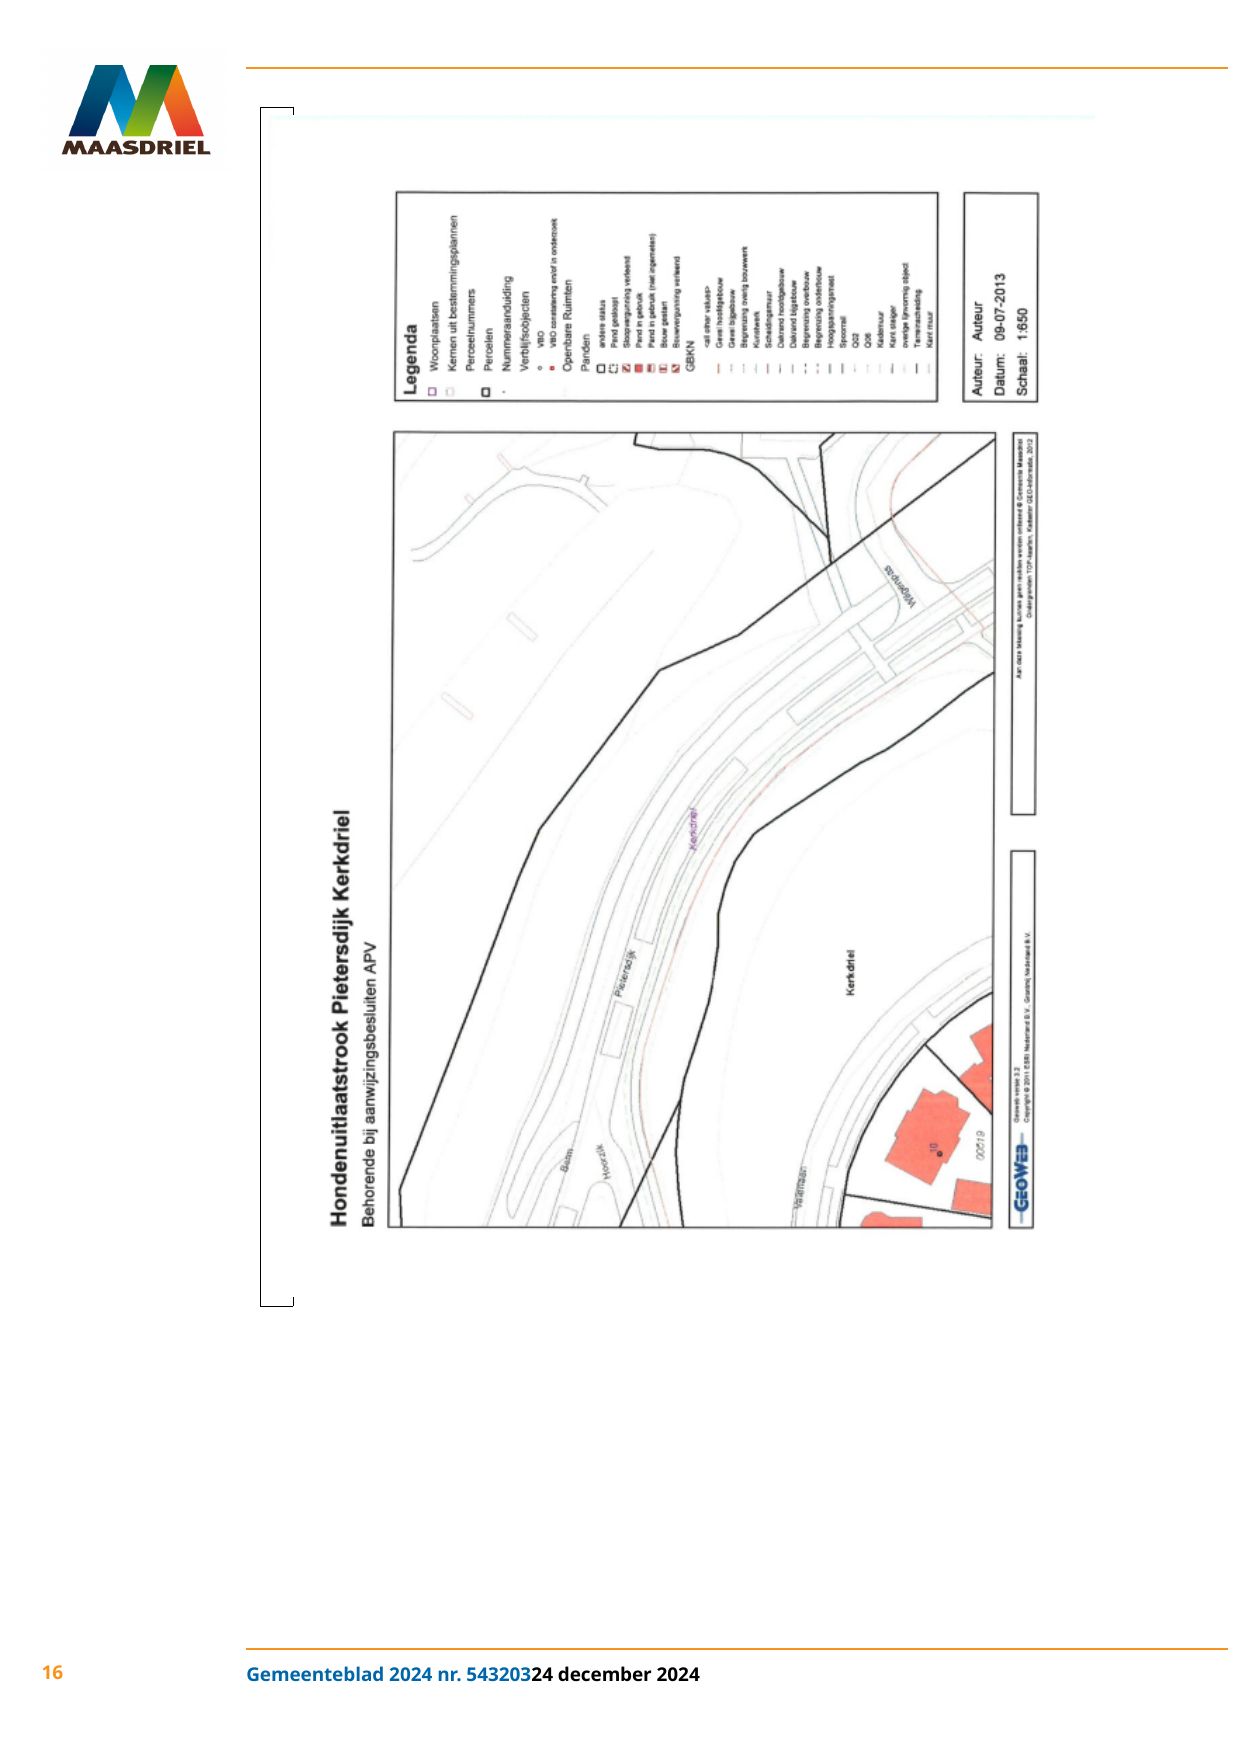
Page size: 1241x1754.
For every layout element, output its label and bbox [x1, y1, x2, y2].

picture [268, 115, 1095, 1297]
picture [41, 47, 231, 172]
